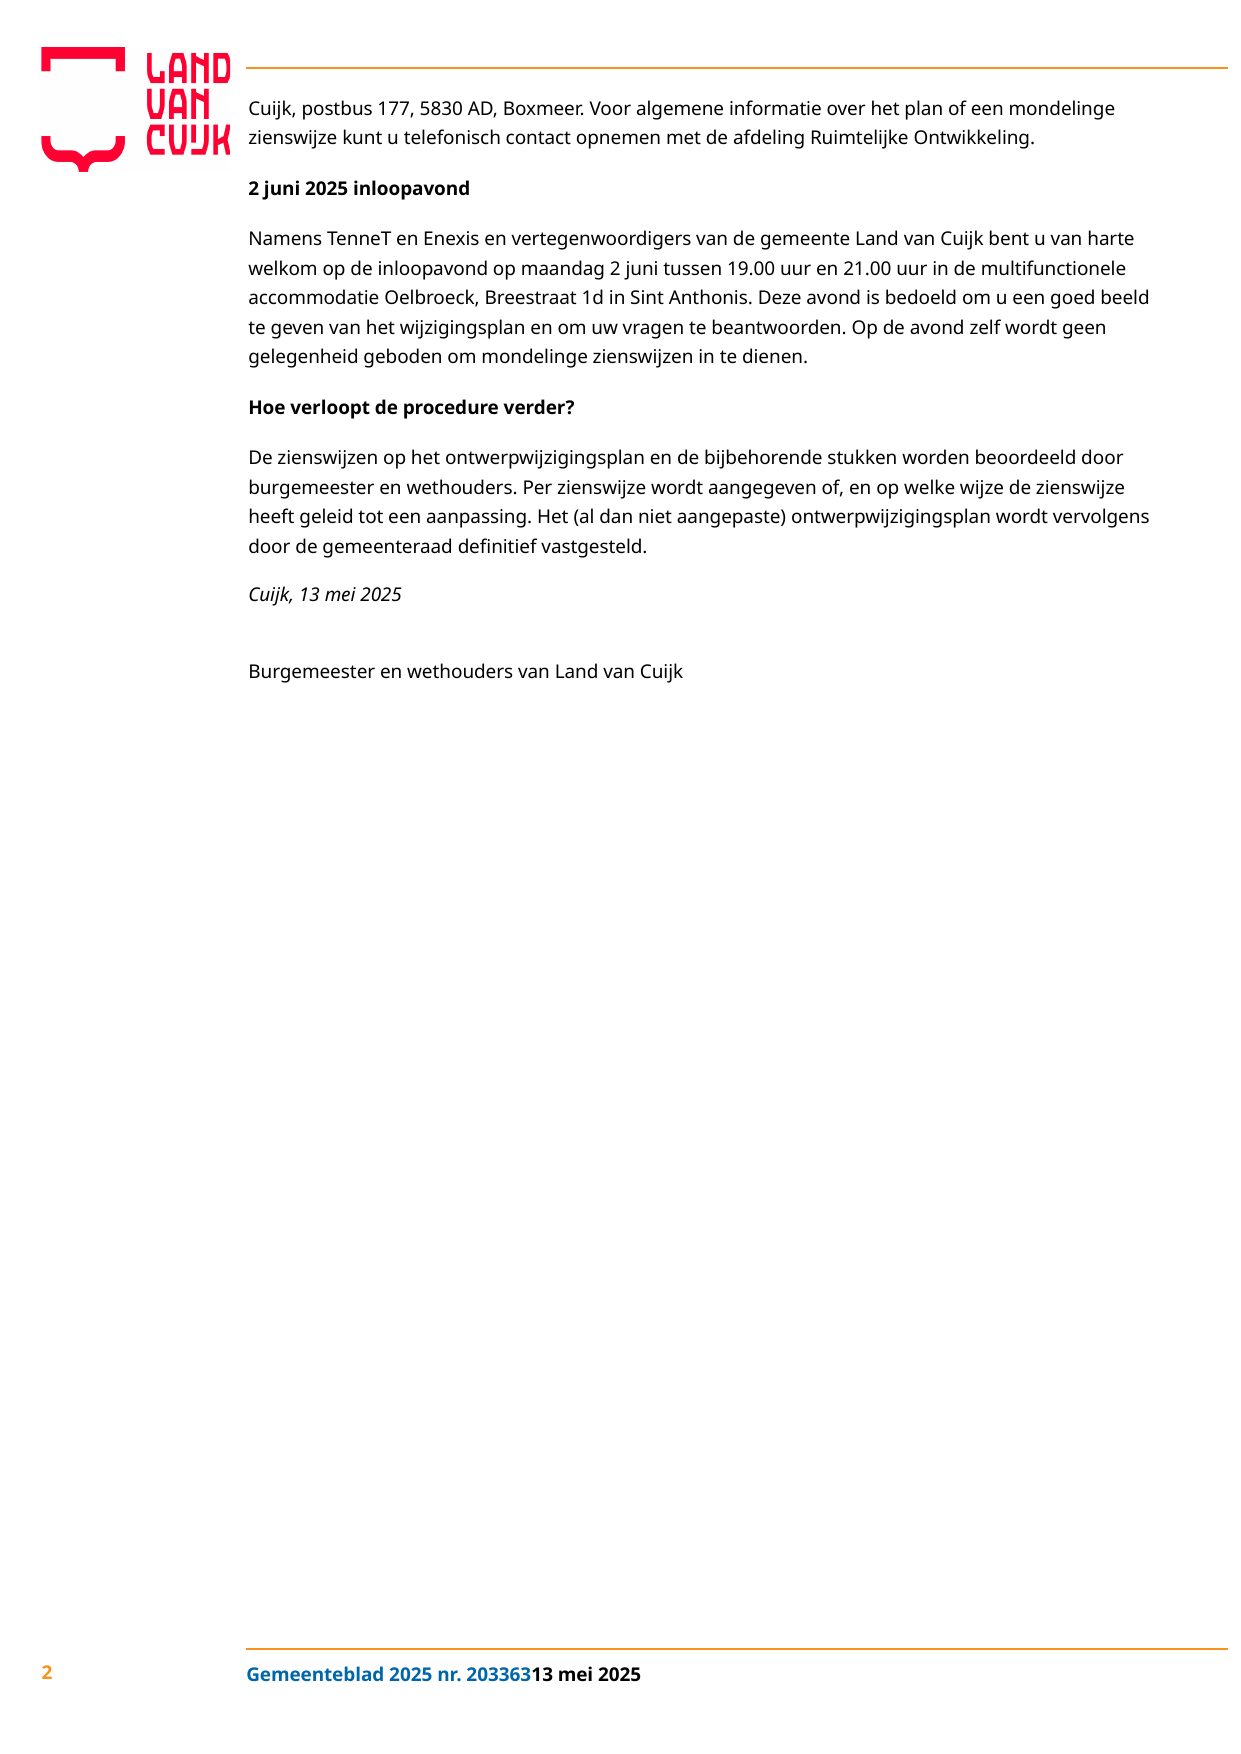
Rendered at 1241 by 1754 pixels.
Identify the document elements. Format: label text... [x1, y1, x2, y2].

text De zienswijzen op het ontwerpwijzigingsplan en de bijbehorende stukken worden beoordeeld door burgemeester en wethouders. Per zienswijze wordt aangegeven of, en op welke wijze de zienswijze heeft geleid tot een aanpassing. Het (al dan niet aangepaste) ontwerpwijzigingsplan wordt vervolgens door de gemeenteraad definitief vastgesteld. [248, 444, 1152, 559]
text Burgemeester en wethouders van Land van Cuijk [248, 658, 1152, 684]
text 2 juni 2025 inloopavond [248, 175, 1152, 201]
text Namens TenneT en Enexis en vertegenwoordigers van de gemeente Land van Cuijk bent u van harte welkom op de inloopavond op maandag 2 juni tussen 19.00 uur en 21.00 uur in de multifunctionele accommodatie Oelbroeck, Breestraat 1d in Sint Anthonis. Deze avond is bedoeld om u een goed beeld te geven van het wijzigingsplan en om uw vragen te beantwoorden. Op de avond zelf wordt geen gelegenheid geboden om mondelinge zienswijzen in te dienen. [248, 225, 1152, 369]
text Hoe verloopt de procedure verder? [248, 394, 1152, 420]
text Cuijk, postbus 177, 5830 AD, Boxmeer. Voor algemene informatie over het plan of een mondelinge zienswijze kunt u telefonisch contact opnemen met de afdeling Ruimtelijke Ontwikkeling. [248, 95, 1152, 150]
text Cuijk, 13 mei 2025 [248, 581, 1152, 607]
picture [41, 47, 231, 172]
